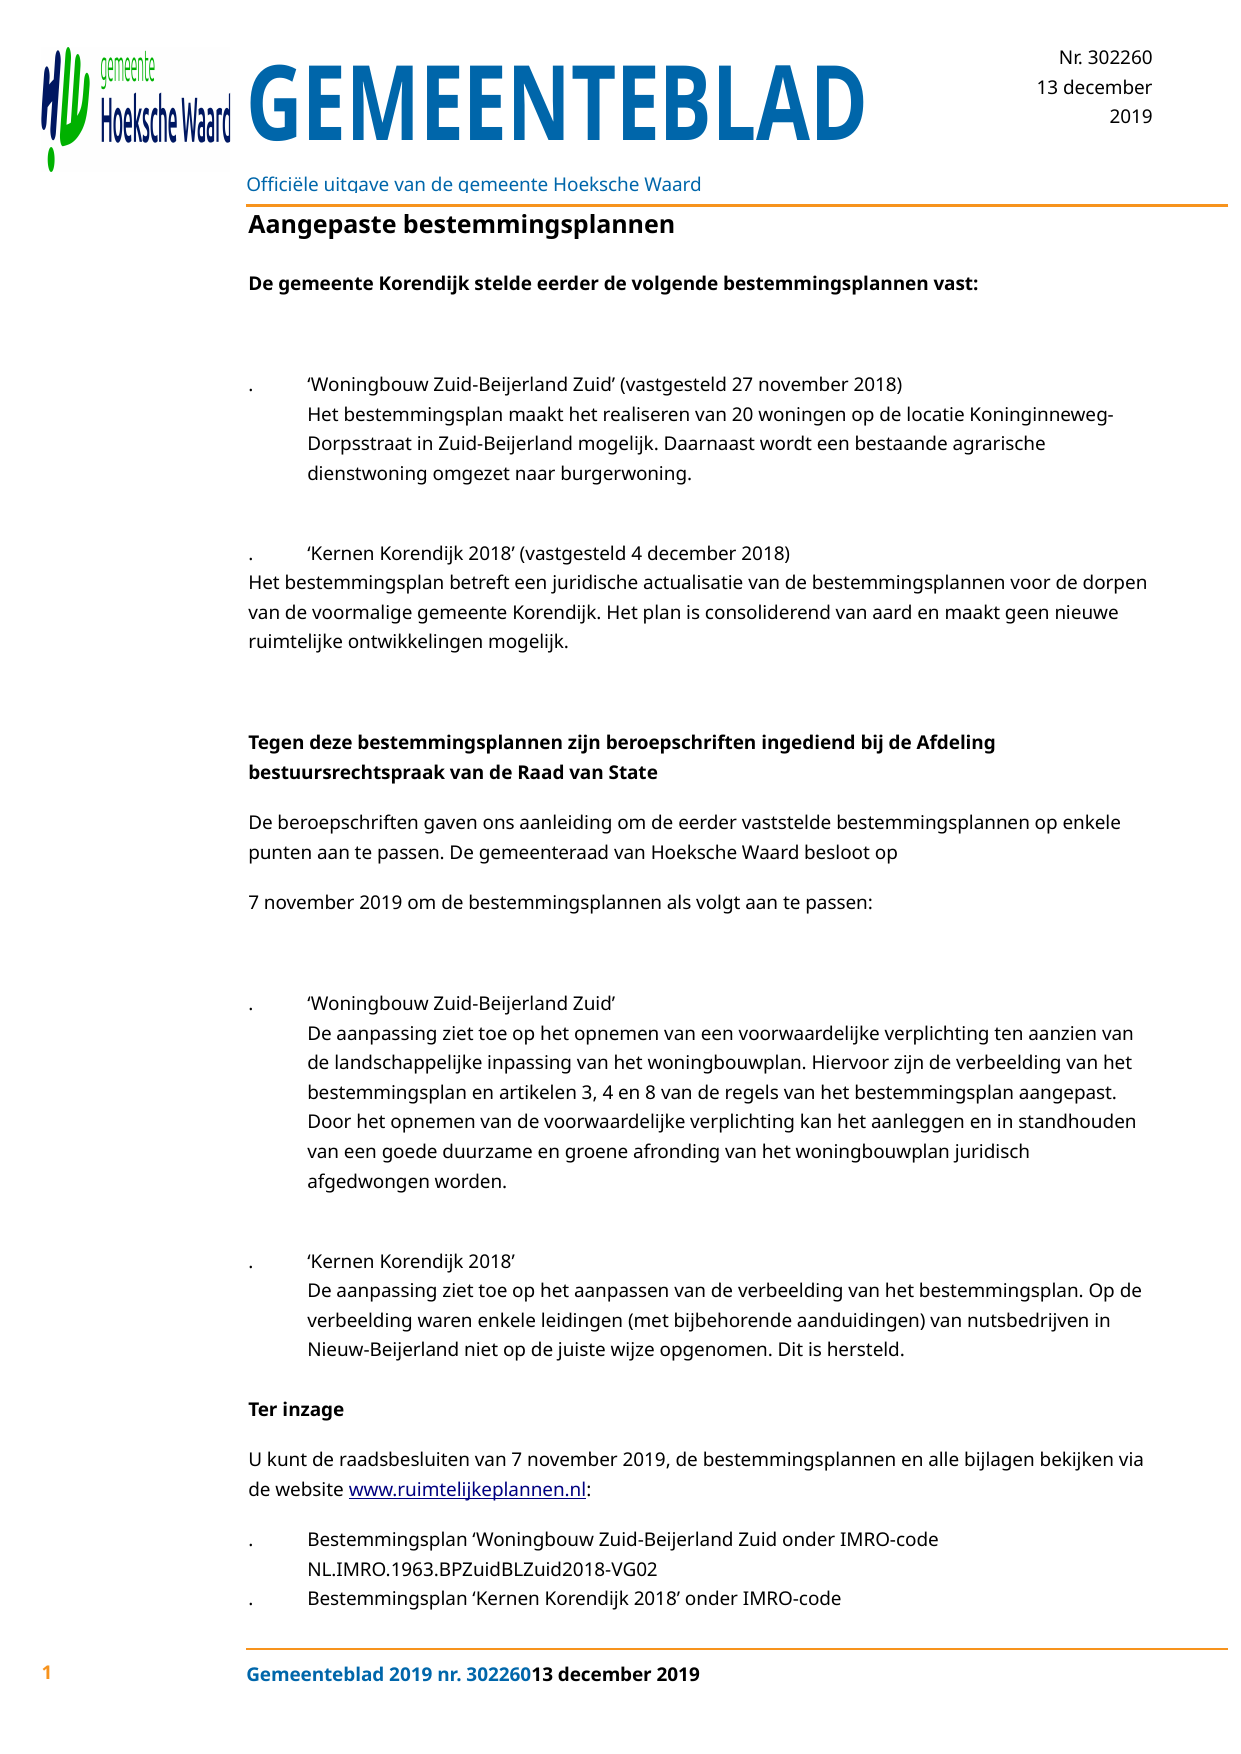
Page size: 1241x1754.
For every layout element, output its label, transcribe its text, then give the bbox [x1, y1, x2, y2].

list ‘Kernen Korendijk 2018’ (vastgesteld 4 december 2018) [248, 540, 1152, 566]
text De gemeente Korendijk stelde eerder de volgende bestemmingsplannen vast: [248, 270, 1152, 296]
list ‘Woningbouw Zuid-Beijerland Zuid’ (vastgesteld 27 november 2018) [248, 371, 1152, 397]
list Het bestemmingsplan maakt het realiseren van 20 woningen op de locatie Koninginneweg-Dorpsstraat in Zuid-Beijerland mogelijk. Daarnaast wordt een bestaande agrarische dienstwoning omgezet naar burgerwoning. [248, 401, 1152, 486]
text Aangepaste bestemmingsplannen [248, 207, 1152, 241]
list ‘Kernen Korendijk 2018’ [248, 1248, 1152, 1273]
list De aanpassing ziet toe op het opnemen van een voorwaardelijke verplichting ten aanzien van de landschappelijke inpassing van het woningbouwplan. Hiervoor zijn de verbeelding van het bestemmingsplan en artikelen 3, 4 en 8 van de regels van het bestemmingsplan aangepast. Door het opnemen van de voorwaardelijke verplichting kan het aanleggen en in standhouden van een goede duurzame en groene afronding van het woningbouwplan juridisch afgedwongen worden. [248, 1020, 1152, 1193]
text 7 november 2019 om de bestemmingsplannen als volgt aan te passen: [248, 889, 1152, 915]
text De beroepschriften gaven ons aanleiding om de eerder vaststelde bestemmingsplannen op enkele punten aan te passen. De gemeenteraad van Hoeksche Waard besloot op [248, 809, 1152, 865]
list Bestemmingsplan ‘Kernen Korendijk 2018’ onder IMRO-code [248, 1585, 1152, 1611]
list De aanpassing ziet toe op het aanpassen van de verbeelding van het bestemmingsplan. Op de verbeelding waren enkele leidingen (met bijbehorende aanduidingen) van nutsbedrijven in Nieuw-Beijerland niet op de juiste wijze opgenomen. Dit is hersteld. [248, 1277, 1152, 1362]
text U kunt de raadsbesluiten van 7 november 2019, de bestemmingsplannen en alle bijlagen bekijken via de website www.ruimtelijkeplannen.nl: [248, 1446, 1152, 1501]
list Bestemmingsplan ‘Woningbouw Zuid-Beijerland Zuid onder IMRO-code NL.IMRO.1963.BPZuidBLZuid2018-VG02 [248, 1526, 1152, 1581]
text Tegen deze bestemmingsplannen zijn beroepschriften ingediend bij de Afdeling bestuursrechtspraak van de Raad van State [248, 729, 1152, 785]
text Het bestemmingsplan betreft een juridische actualisatie van de bestemmingsplannen voor de dorpen van de voormalige gemeente Korendijk. Het plan is consoliderend van aard en maakt geen nieuwe ruimtelijke ontwikkelingen mogelijk. [248, 569, 1152, 654]
picture [41, 47, 231, 172]
list ‘Woningbouw Zuid-Beijerland Zuid’ [248, 990, 1152, 1016]
text Ter inzage [248, 1396, 1152, 1421]
